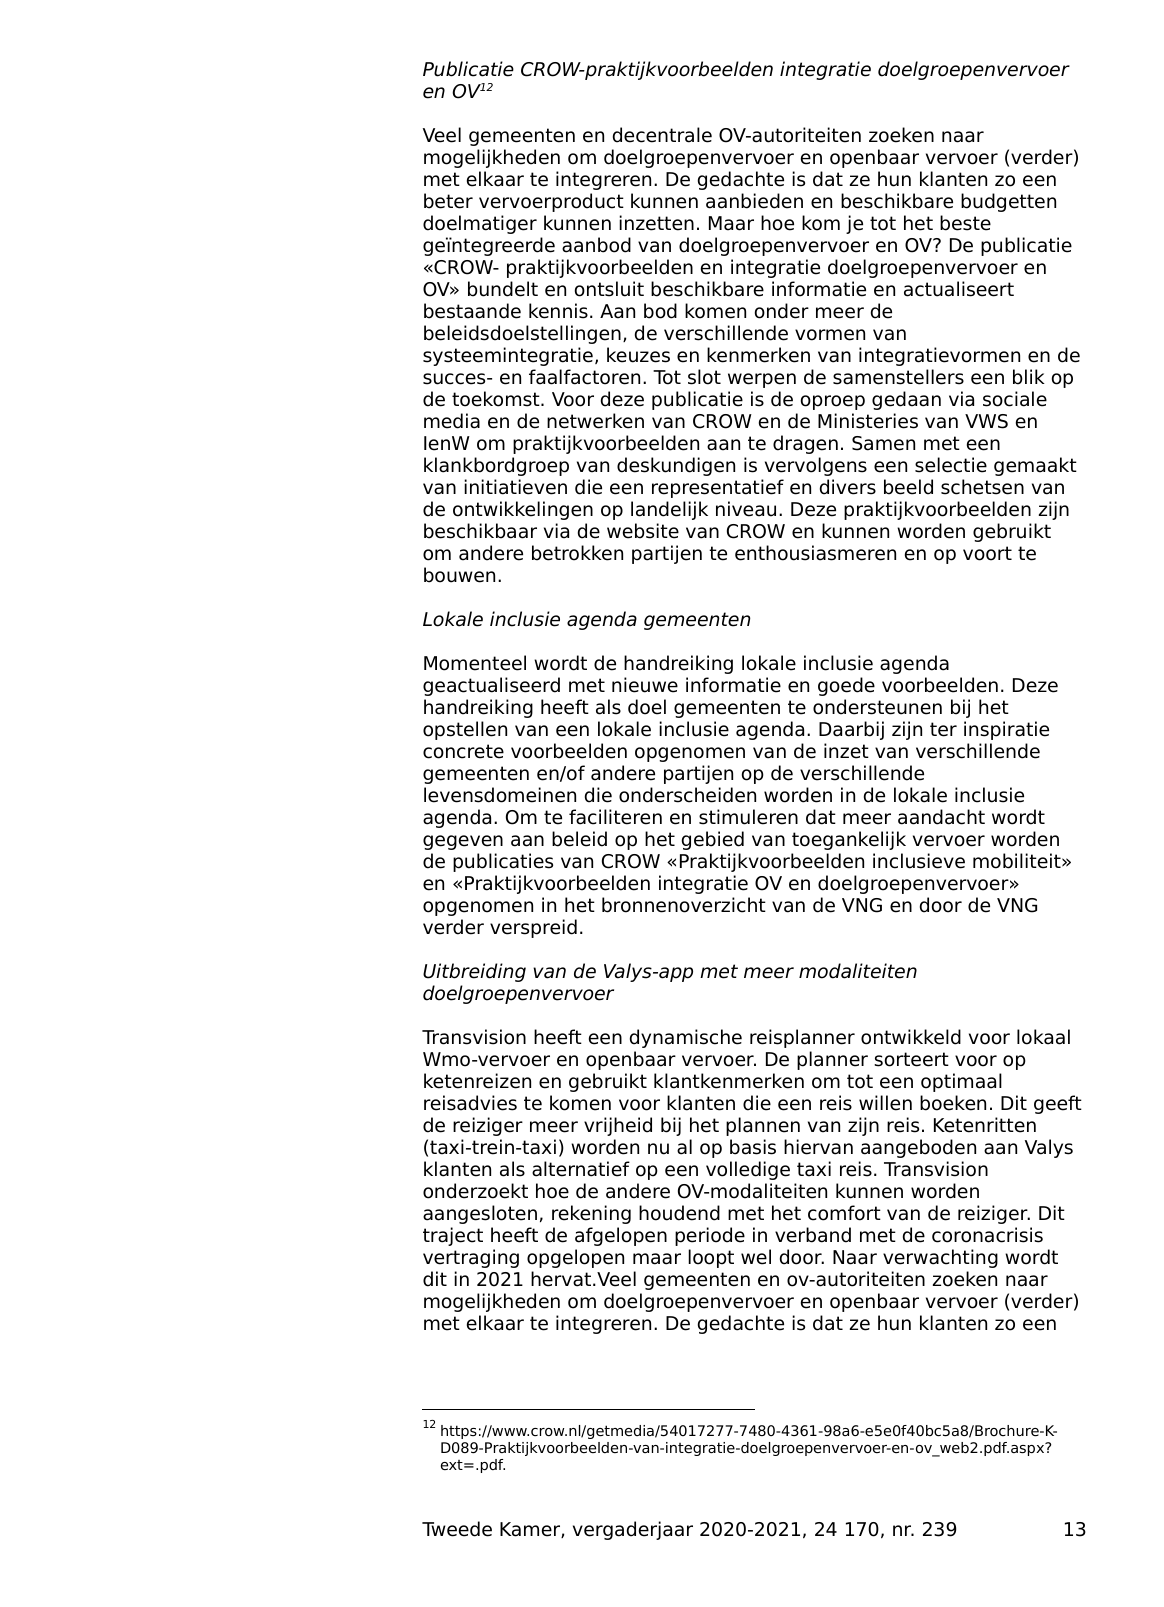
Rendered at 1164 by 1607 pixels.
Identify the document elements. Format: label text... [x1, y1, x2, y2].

text https://www.crow.nl/getmedia/54017277-7480-4361-98a6-e5e0f40bc5a8/Brochure-K-D089-Praktijkvoorbeelden-van-integratie-doelgroepenvervoer-en-ov_web2.pdf.aspx?ext=.pdf. [422, 1418, 1087, 1474]
text Transvision heeft een dynamische reisplanner ontwikkeld voor lokaal Wmo-vervoer en openbaar vervoer. De planner sorteert voor op ketenreizen en gebruikt klantkenmerken om tot een optimaal reisadvies te komen voor klanten die een reis willen boeken. Dit geeft de reiziger meer vrijheid bij het plannen van zijn reis. Ketenritten (taxi-trein-taxi) worden nu al op basis hiervan aangeboden aan Valys klanten als alternatief op een volledige taxi reis. Transvision onderzoekt hoe de andere OV-modaliteiten kunnen worden aangesloten, rekening houdend met het comfort van de reiziger. Dit traject heeft de afgelopen periode in verband met de coronacrisis vertraging opgelopen maar loopt wel door. Naar verwachting wordt dit in 2021 hervat.Veel gemeenten en ov-autoriteiten zoeken naar mogelijkheden om doelgroepenvervoer en openbaar vervoer (verder) met elkaar te integreren. De gedachte is dat ze hun klanten zo een [422, 1027, 1087, 1335]
text Veel gemeenten en decentrale OV-autoriteiten zoeken naar mogelijkheden om doelgroepenvervoer en openbaar vervoer (verder) met elkaar te integreren. De gedachte is dat ze hun klanten zo een beter vervoerproduct kunnen aanbieden en beschikbare budgetten doelmatiger kunnen inzetten. Maar hoe kom je tot het beste geïntegreerde aanbod van doelgroepenvervoer en OV? De publicatie «CROW- praktijkvoorbeelden en integratie doelgroepenvervoer en OV» bundelt en ontsluit beschikbare informatie en actualiseert bestaande kennis. Aan bod komen onder meer de beleidsdoelstellingen, de verschillende vormen van systeemintegratie, keuzes en kenmerken van integratievormen en de succes- en faalfactoren. Tot slot werpen de samenstellers een blik op de toekomst. Voor deze publicatie is de oproep gedaan via sociale media en de netwerken van CROW en de Ministeries van VWS en IenW om praktijkvoorbeelden aan te dragen. Samen met een klankbordgroep van deskundigen is vervolgens een selectie gemaakt van initiatieven die een representatief en divers beeld schetsen van de ontwikkelingen op landelijk niveau. Deze praktijkvoorbeelden zijn beschikbaar via de website van CROW en kunnen worden gebruikt om andere betrokken partijen te enthousiasmeren en op voort te bouwen. [422, 125, 1087, 587]
subtitle Publicatie CROW-praktijkvoorbeelden integratie doelgroepenvervoer en OV [422, 59, 1087, 103]
text Momenteel wordt de handreiking lokale inclusie agenda geactualiseerd met nieuwe informatie en goede voorbeelden. Deze handreiking heeft als doel gemeenten te ondersteunen bij het opstellen van een lokale inclusie agenda. Daarbij zijn ter inspiratie concrete voorbeelden opgenomen van de inzet van verschillende gemeenten en/of andere partijen op de verschillende levensdomeinen die onderscheiden worden in de lokale inclusie agenda. Om te faciliteren en stimuleren dat meer aandacht wordt gegeven aan beleid op het gebied van toegankelijk vervoer worden de publicaties van CROW «Praktijkvoorbeelden inclusieve mobiliteit» en «Praktijkvoorbeelden integratie OV en doelgroepenvervoer» opgenomen in het bronnenoverzicht van de VNG en door de VNG verder verspreid. [422, 653, 1087, 939]
subtitle Uitbreiding van de Valys-app met meer modaliteiten doelgroepenvervoer [422, 961, 1087, 1005]
subtitle Lokale inclusie agenda gemeenten [422, 609, 1087, 631]
